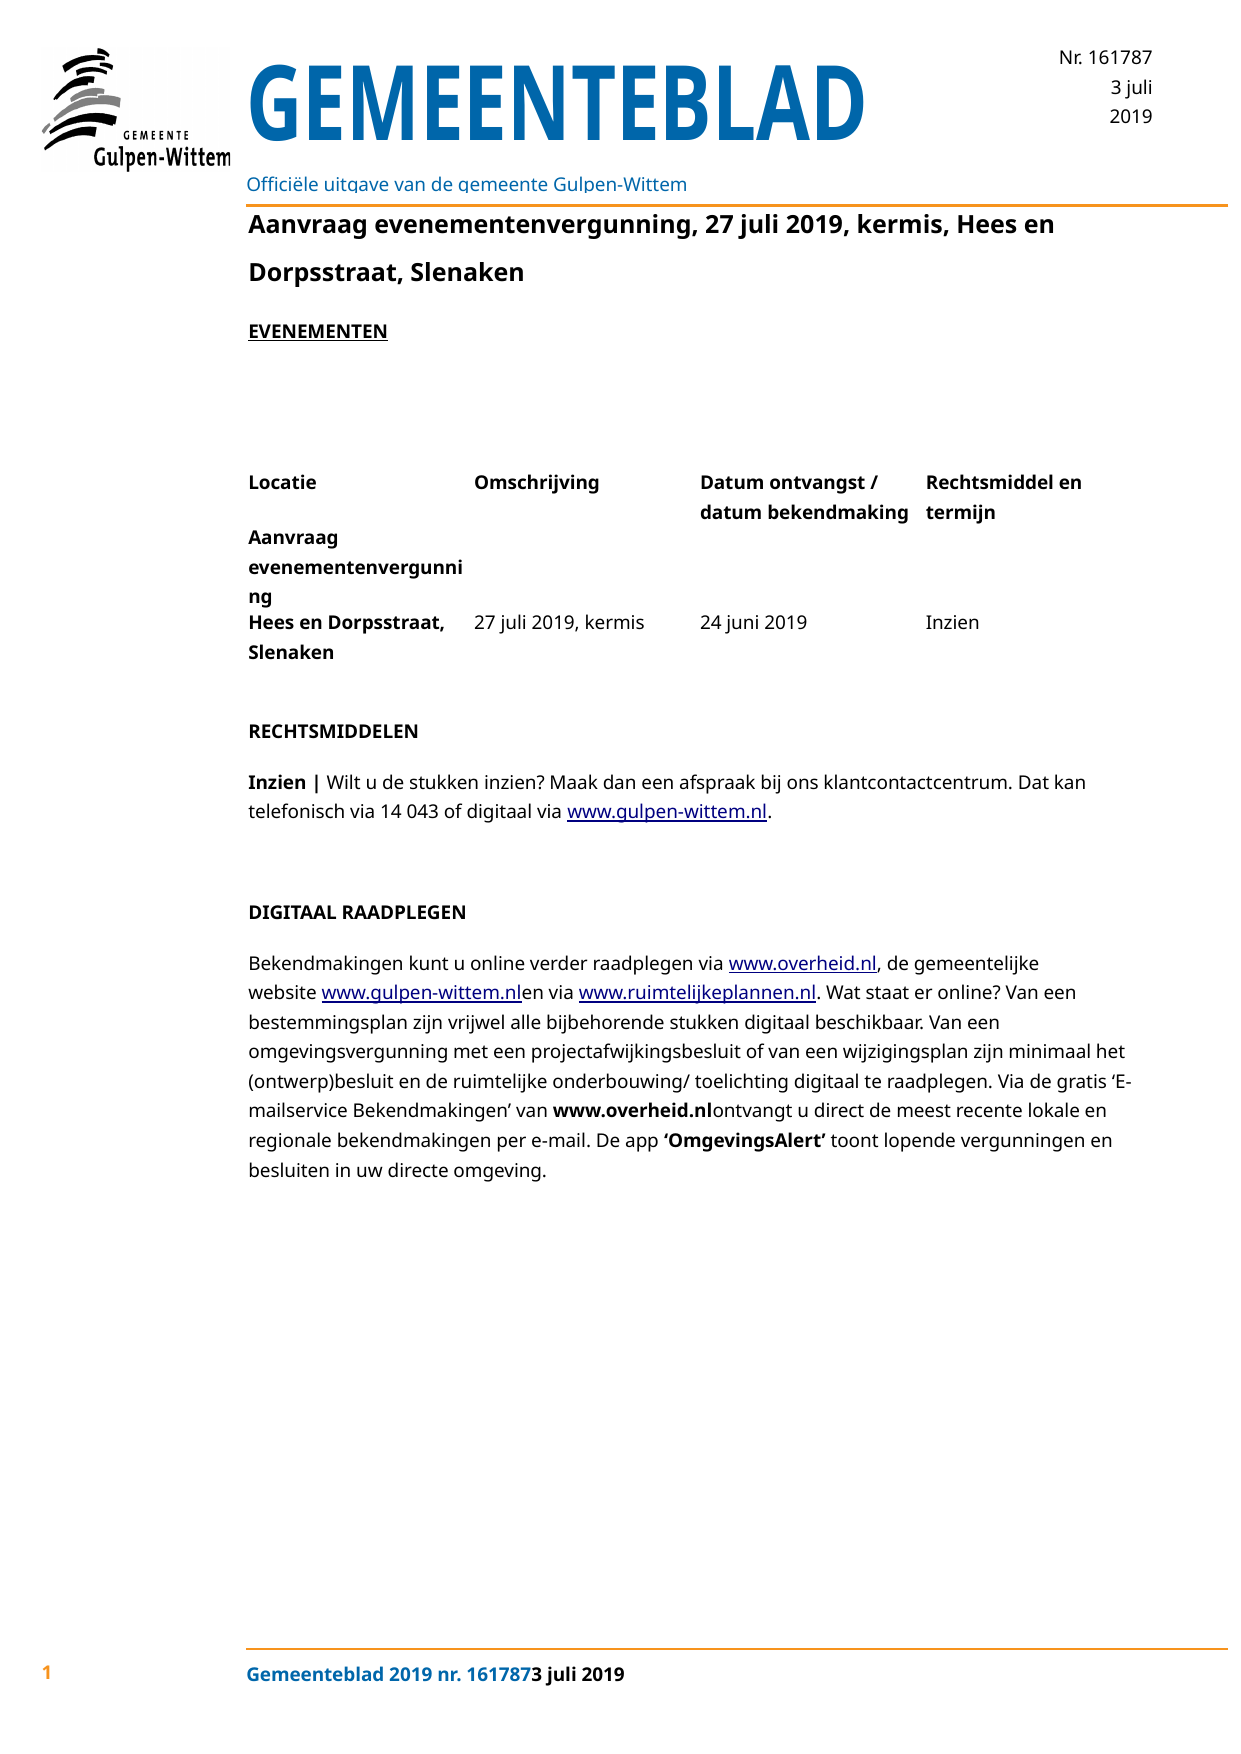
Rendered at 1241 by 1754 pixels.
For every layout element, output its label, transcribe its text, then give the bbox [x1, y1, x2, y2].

text RECHTSMIDDELEN [248, 718, 1152, 744]
table_cell Aanvraag evenementenvergunning [248, 525, 474, 609]
table_cell [926, 525, 1152, 609]
table_header Locatie [248, 469, 474, 524]
table_header Rechtsmiddel en termijn [926, 469, 1152, 524]
table_cell Inzien [926, 610, 1152, 665]
text Inzien | Wilt u de stukken inzien? Maak dan een afspraak bij ons klantcontactcentrum. Dat kan telefonisch via 14 043 of digitaal via www.gulpen-wittem.nl. [248, 769, 1152, 824]
text Bekendmakingen kunt u online verder raadplegen via www.overheid.nl, de gemeentelijke website www.gulpen-wittem.nlen via www.ruimtelijkeplannen.nl. Wat staat er online? Van een bestemmingsplan zijn vrijwel alle bijbehorende stukken digitaal beschikbaar. Van een omgevingsvergunning met een projectafwijkingsbesluit of van een wijzigingsplan zijn minimaal het (ontwerp)besluit en de ruimtelijke onderbouwing/ toelichting digitaal te raadplegen. Via de gratis ‘E-mailservice Bekendmakingen’ van www.overheid.nlontvangt u direct de meest recente lokale en regionale bekendmakingen per e-mail. De app ‘OmgevingsAlert’ toont lopende vergunningen en besluiten in uw directe omgeving. [248, 950, 1152, 1182]
text DIGITAAL RAADPLEGEN [248, 899, 1152, 925]
text EVENEMENTEN [248, 318, 1152, 344]
table_header Omschrijving [474, 469, 700, 524]
table_cell 27 juli 2019, kermis [474, 610, 700, 665]
table_header Datum ontvangst / datum bekendmaking [700, 469, 926, 524]
table_cell [700, 525, 926, 609]
picture [41, 47, 231, 172]
table_cell Hees en Dorpsstraat, Slenaken [248, 610, 474, 665]
text Aanvraag evenementenvergunning, 27 juli 2019, kermis, Hees en Dorpsstraat, Slenaken [248, 207, 1152, 288]
table_cell 24 juni 2019 [700, 610, 926, 665]
table_cell [474, 525, 700, 609]
